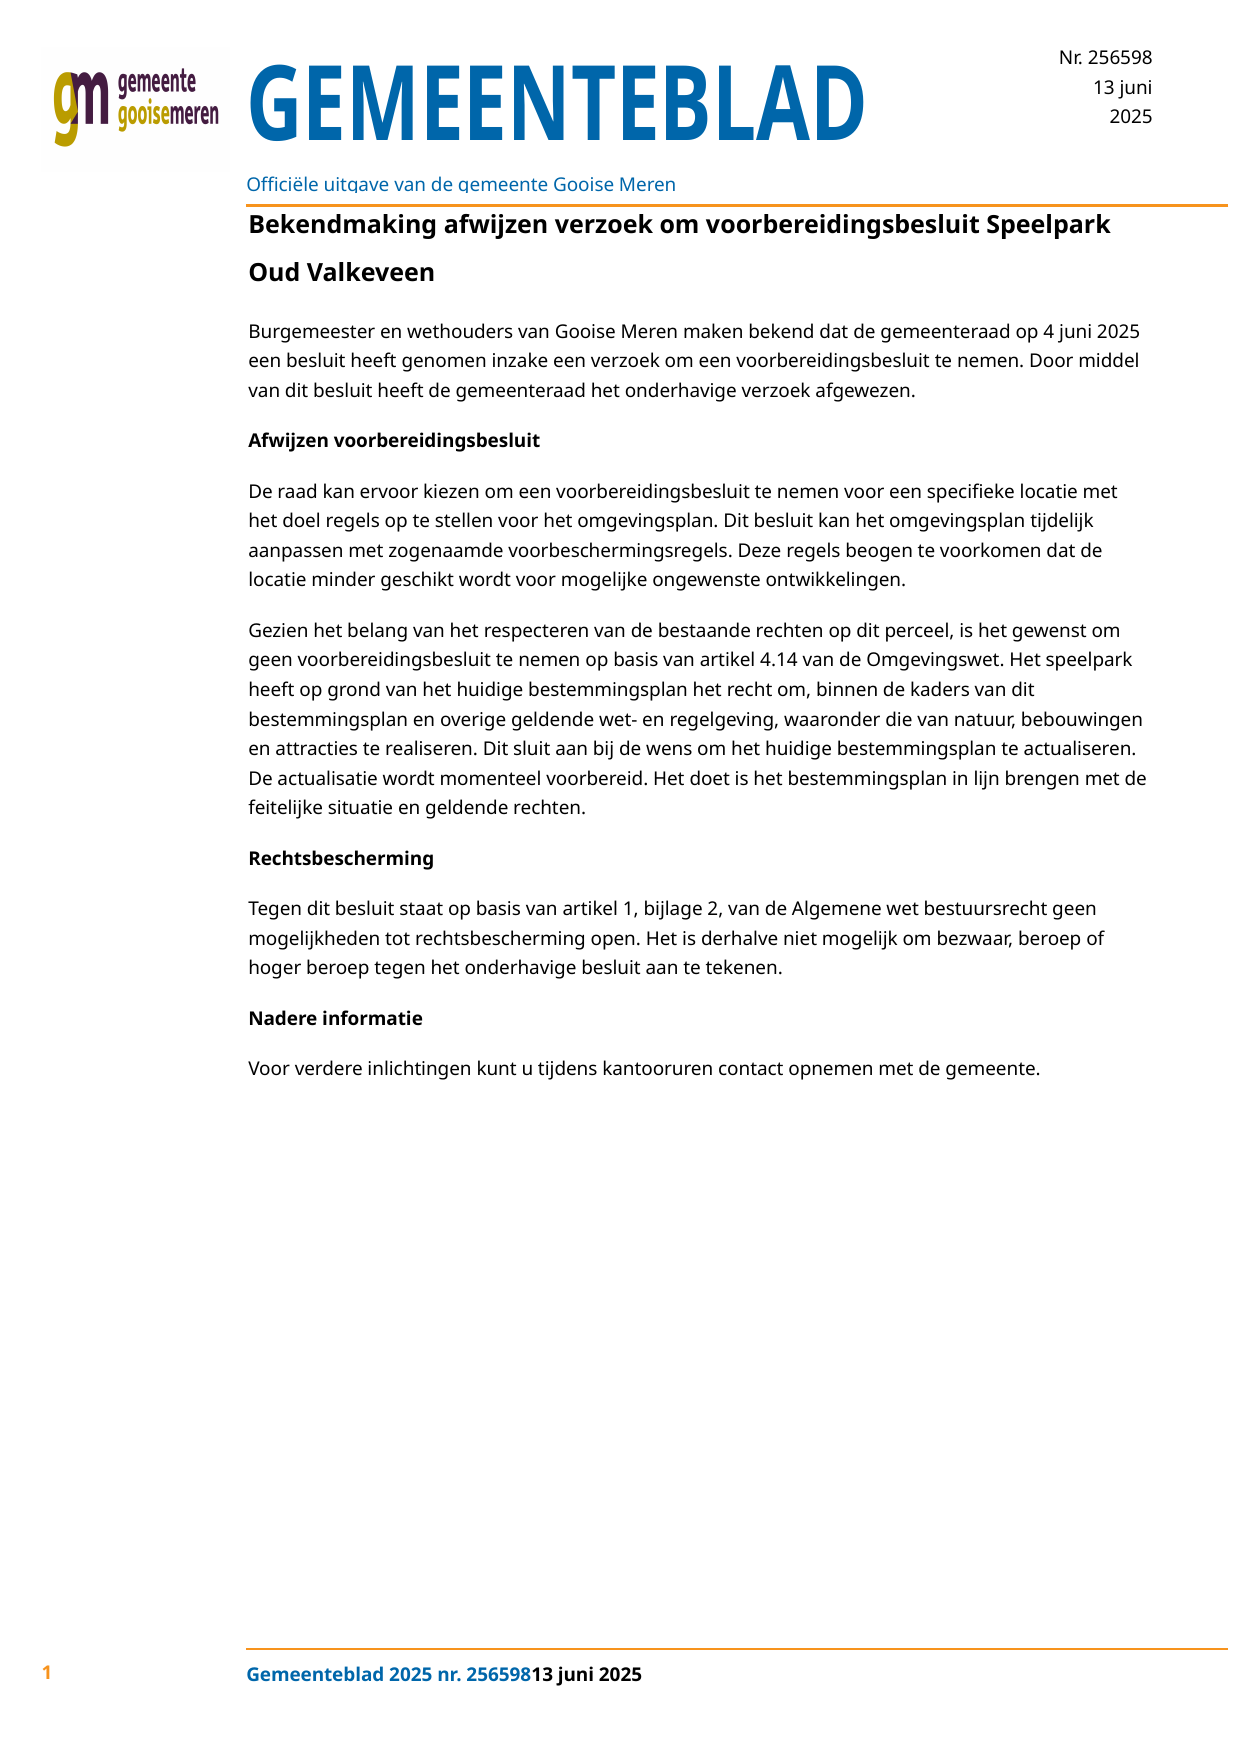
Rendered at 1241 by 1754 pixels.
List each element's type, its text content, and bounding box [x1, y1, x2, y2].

text Nadere informatie [248, 1005, 1152, 1031]
text Afwijzen voorbereidingsbesluit [248, 427, 1152, 453]
text Burgemeester en wethouders van Gooise Meren maken bekend dat de gemeenteraad op 4 juni 2025 een besluit heeft genomen inzake een verzoek om een voorbereidingsbesluit te nemen. Door middel van dit besluit heeft de gemeenteraad het onderhavige verzoek afgewezen. [248, 318, 1152, 403]
text Voor verdere inlichtingen kunt u tijdens kantooruren contact opnemen met de gemeente. [248, 1055, 1152, 1081]
picture [41, 47, 231, 172]
text Rechtsbescherming [248, 845, 1152, 871]
text Gezien het belang van het respecteren van de bestaande rechten op dit perceel, is het gewenst om geen voorbereidingsbesluit te nemen op basis van artikel 4.14 van de Omgevingswet. Het speelpark heeft op grond van het huidige bestemmingsplan het recht om, binnen de kaders van dit bestemmingsplan en overige geldende wet- en regelgeving, waaronder die van natuur, bebouwingen en attracties te realiseren. Dit sluit aan bij de wens om het huidige bestemmingsplan te actualiseren. De actualisatie wordt momenteel voorbereid. Het doet is het bestemmingsplan in lijn brengen met de feitelijke situatie en geldende rechten. [248, 617, 1152, 820]
text De raad kan ervoor kiezen om een voorbereidingsbesluit te nemen voor een specifieke locatie met het doel regels op te stellen voor het omgevingsplan. Dit besluit kan het omgevingsplan tijdelijk aanpassen met zogenaamde voorbeschermingsregels. Deze regels beogen te voorkomen dat de locatie minder geschikt wordt voor mogelijke ongewenste ontwikkelingen. [248, 478, 1152, 592]
text Tegen dit besluit staat op basis van artikel 1, bijlage 2, van de Algemene wet bestuursrecht geen mogelijkheden tot rechtsbescherming open. Het is derhalve niet mogelijk om bezwaar, beroep of hoger beroep tegen het onderhavige besluit aan te tekenen. [248, 895, 1152, 980]
text Bekendmaking afwijzen verzoek om voorbereidingsbesluit Speelpark Oud Valkeveen [248, 207, 1152, 288]
